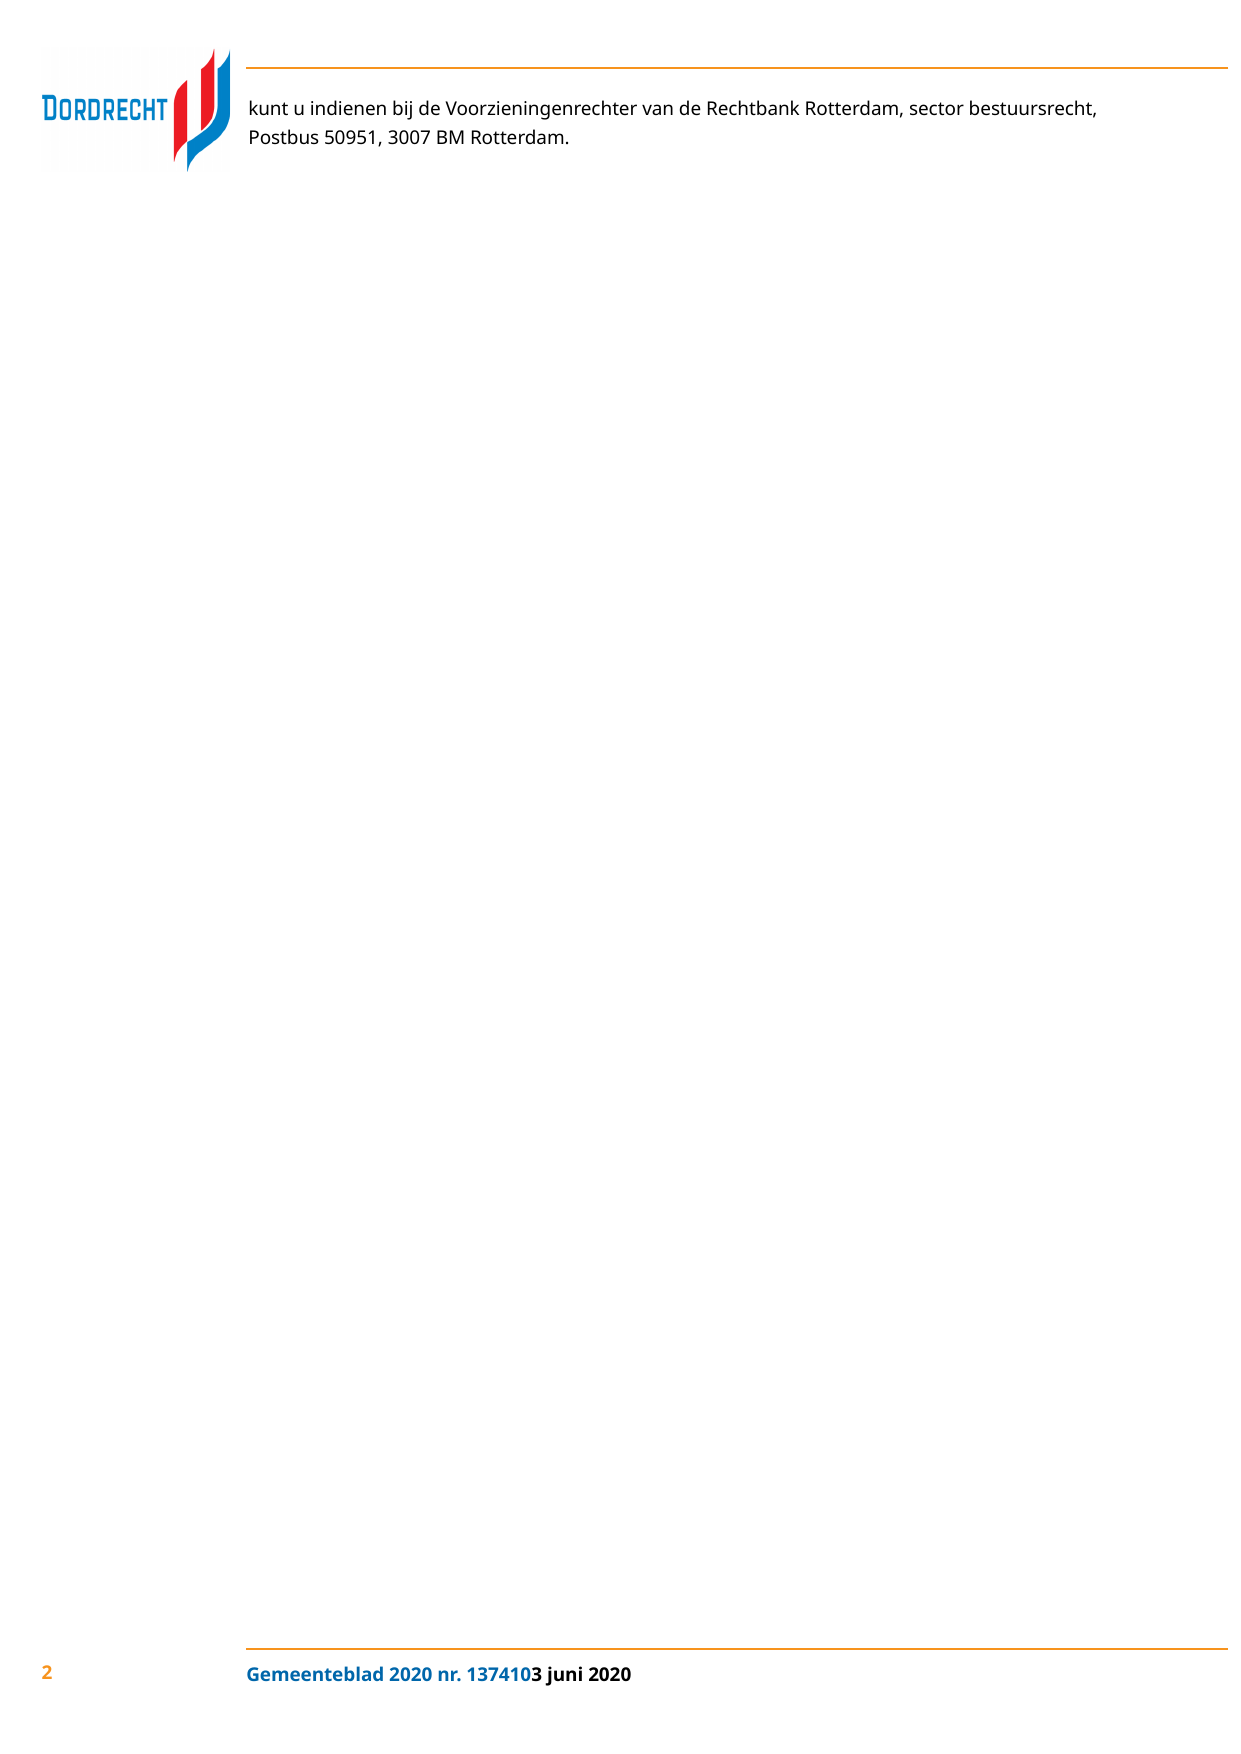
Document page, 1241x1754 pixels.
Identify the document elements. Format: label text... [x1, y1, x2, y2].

picture [41, 47, 231, 172]
text kunt u indienen bij de Voorzieningenrechter van de Rechtbank Rotterdam, sector bestuursrecht, Postbus 50951, 3007 BM Rotterdam. [248, 95, 1152, 150]
